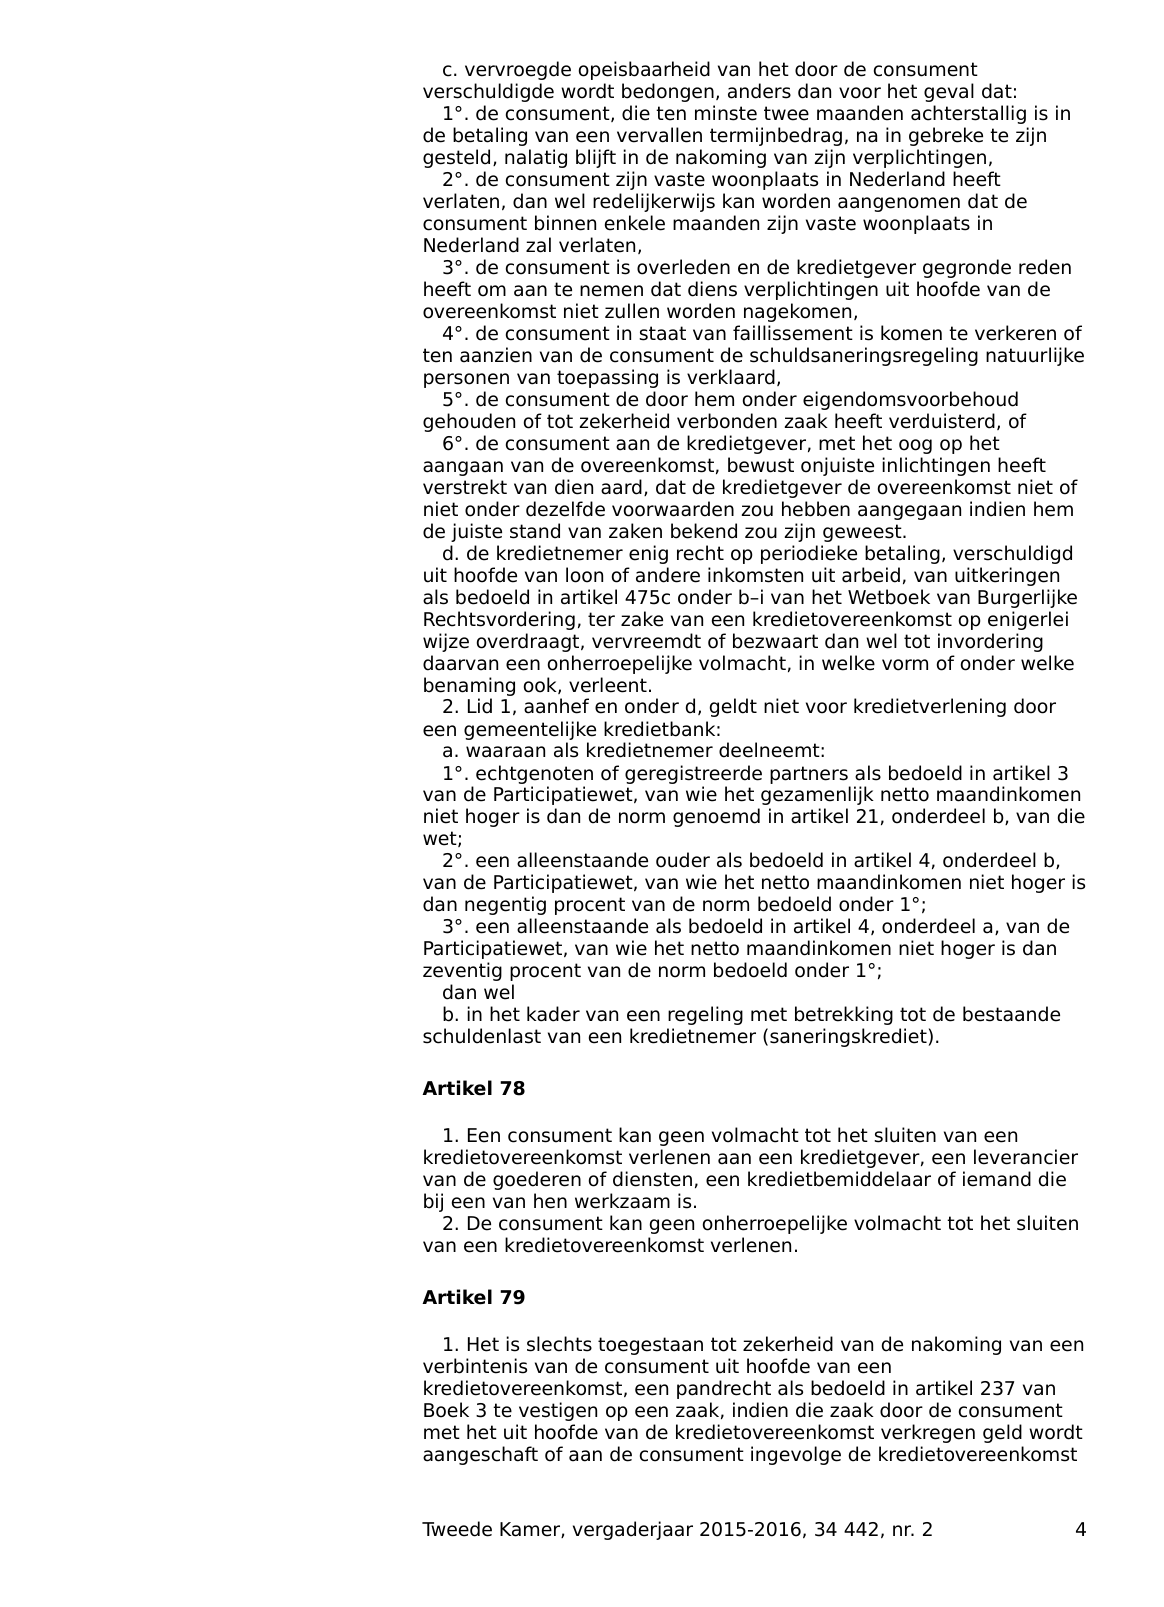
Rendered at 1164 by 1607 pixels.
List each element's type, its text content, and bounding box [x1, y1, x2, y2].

text b. in het kader van een regeling met betrekking tot de bestaande schuldenlast van een kredietnemer (saneringskrediet). [422, 1004, 1087, 1048]
subtitle Artikel 79 [422, 1287, 1087, 1309]
text 2. Lid 1, aanhef en onder d, geldt niet voor kredietverlening door een gemeentelijke kredietbank: [422, 696, 1087, 740]
text 1°. echtgenoten of geregistreerde partners als bedoeld in artikel 3 van de Participatiewet, van wie het gezamenlijk netto maandinkomen niet hoger is dan de norm genoemd in artikel 21, onderdeel b, van die wet; [422, 762, 1087, 850]
text 6°. de consument aan de kredietgever, met het oog op het aangaan van de overeenkomst, bewust onjuiste inlichtingen heeft verstrekt van dien aard, dat de kredietgever de overeenkomst niet of niet onder dezelfde voorwaarden zou hebben aangegaan indien hem de juiste stand van zaken bekend zou zijn geweest. [422, 433, 1087, 543]
text 3°. een alleenstaande als bedoeld in artikel 4, onderdeel a, van de Participatiewet, van wie het netto maandinkomen niet hoger is dan zeventig procent van de norm bedoeld onder 1°; [422, 916, 1087, 982]
text a. waaraan als kredietnemer deelneemt: [422, 740, 1087, 762]
text 4°. de consument in staat van faillissement is komen te verkeren of ten aanzien van de consument de schuldsaneringsregeling natuurlijke personen van toepassing is verklaard, [422, 323, 1087, 389]
text 2°. de consument zijn vaste woonplaats in Nederland heeft verlaten, dan wel redelijkerwijs kan worden aangenomen dat de consument binnen enkele maanden zijn vaste woonplaats in Nederland zal verlaten, [422, 169, 1087, 257]
text 1. Het is slechts toegestaan tot zekerheid van de nakoming van een verbintenis van de consument uit hoofde van een kredietovereenkomst, een pandrecht als bedoeld in artikel 237 van Boek 3 te vestigen op een zaak, indien die zaak door de consument met het uit hoofde van de kredietovereenkomst verkregen geld wordt aangeschaft of aan de consument ingevolge de kredietovereenkomst [422, 1334, 1087, 1466]
text dan wel [422, 982, 1087, 1004]
text 1. Een consument kan geen volmacht tot het sluiten van een kredietovereenkomst verlenen aan een kredietgever, een leverancier van de goederen of diensten, een kredietbemiddelaar of iemand die bij een van hen werkzaam is. [422, 1125, 1087, 1213]
text 2. De consument kan geen onherroepelijke volmacht tot het sluiten van een kredietovereenkomst verlenen. [422, 1213, 1087, 1257]
text 5°. de consument de door hem onder eigendomsvoorbehoud gehouden of tot zekerheid verbonden zaak heeft verduisterd, of [422, 389, 1087, 433]
text 3°. de consument is overleden en de kredietgever gegronde reden heeft om aan te nemen dat diens verplichtingen uit hoofde van de overeenkomst niet zullen worden nagekomen, [422, 257, 1087, 323]
text d. de kredietnemer enig recht op periodieke betaling, verschuldigd uit hoofde van loon of andere inkomsten uit arbeid, van uitkeringen als bedoeld in artikel 475c onder b–i van het Wetboek van Burgerlijke Rechtsvordering, ter zake van een kredietovereenkomst op enigerlei wijze overdraagt, vervreemdt of bezwaart dan wel tot invordering daarvan een onherroepelijke volmacht, in welke vorm of onder welke benaming ook, verleent. [422, 543, 1087, 696]
text 2°. een alleenstaande ouder als bedoeld in artikel 4, onderdeel b, van de Participatiewet, van wie het netto maandinkomen niet hoger is dan negentig procent van de norm bedoeld onder 1°; [422, 850, 1087, 916]
text 1°. de consument, die ten minste twee maanden achterstallig is in de betaling van een vervallen termijnbedrag, na in gebreke te zijn gesteld, nalatig blijft in de nakoming van zijn verplichtingen, [422, 103, 1087, 169]
text c. vervroegde opeisbaarheid van het door de consument verschuldigde wordt bedongen, anders dan voor het geval dat: [422, 59, 1087, 103]
subtitle Artikel 78 [422, 1078, 1087, 1100]
